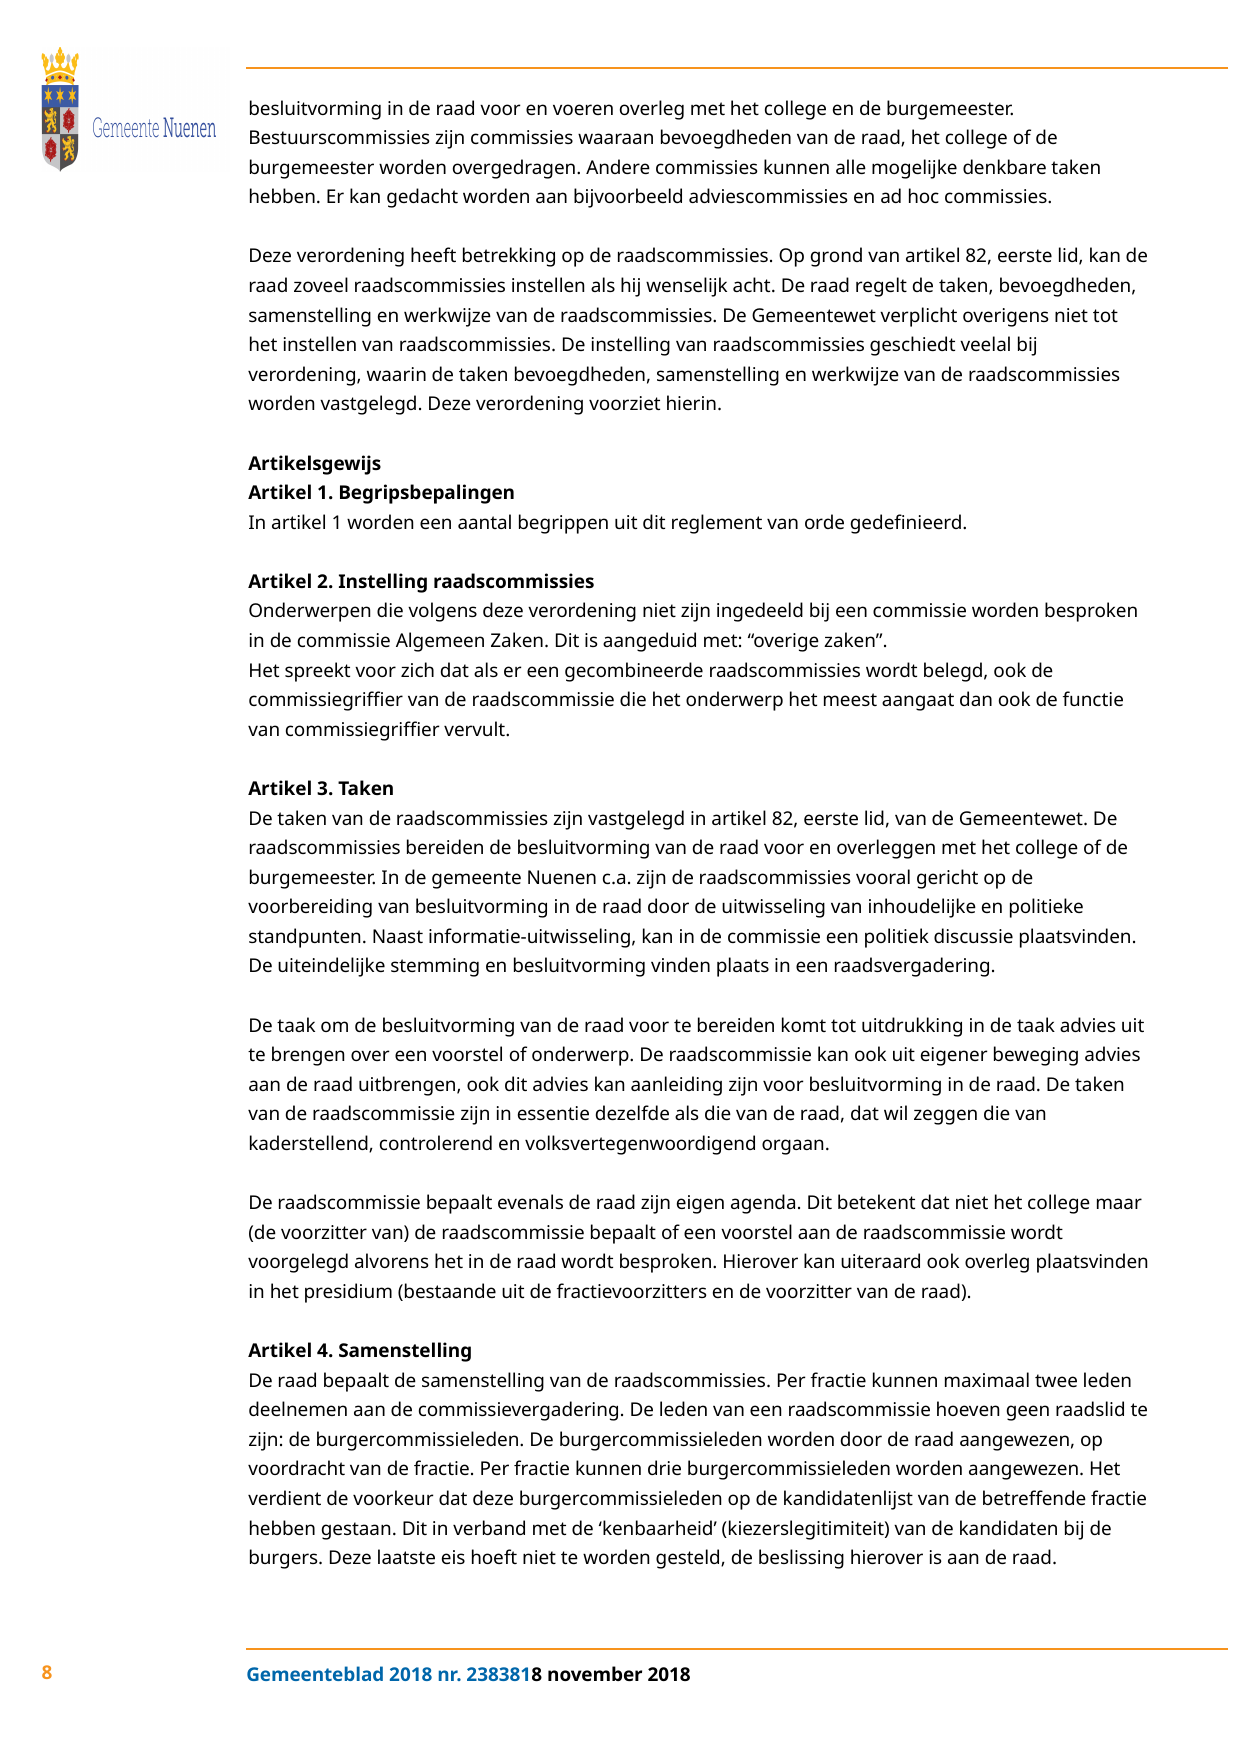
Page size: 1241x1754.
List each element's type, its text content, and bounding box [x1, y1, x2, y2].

text Deze verordening heeft betrekking op de raadscommissies. Op grond van artikel 82, eerste lid, kan de raad zoveel raadscommissies instellen als hij wenselijk acht. De raad regelt de taken, bevoegdheden, samenstelling en werkwijze van de raadscommissies. De Gemeentewet verplicht overigens niet tot het instellen van raadscommissies. De instelling van raadscommissies geschiedt veelal bij verordening, waarin de taken bevoegdheden, samenstelling en werkwijze van de raadscommissies worden vastgelegd. Deze verordening voorziet hierin. [248, 243, 1152, 416]
text In artikel 1 worden een aantal begrippen uit dit reglement van orde gedefinieerd. [248, 509, 1152, 535]
text besluitvorming in de raad voor en voeren overleg met het college en de burgemeester. Bestuurscommissies zijn commissies waaraan bevoegdheden van de raad, het college of de burgemeester worden overgedragen. Andere commissies kunnen alle mogelijke denkbare taken hebben. Er kan gedacht worden aan bijvoorbeeld adviescommissies en ad hoc commissies. [248, 95, 1152, 209]
text De raad bepaalt de samenstelling van de raadscommissies. Per fractie kunnen maximaal twee leden deelnemen aan de commissievergadering. De leden van een raadscommissie hoeven geen raadslid te zijn: de burgercommissieleden. De burgercommissieleden worden door de raad aangewezen, op voordracht van de fractie. Per fractie kunnen drie burgercommissieleden worden aangewezen. Het verdient de voorkeur dat deze burgercommissieleden op de kandidatenlijst van de betreffende fractie hebben gestaan. Dit in verband met de ‘kenbaarheid’ (kiezerslegitimiteit) van de kandidaten bij de burgers. Deze laatste eis hoeft niet te worden gesteld, de beslissing hierover is aan de raad. [248, 1367, 1152, 1570]
picture [41, 47, 231, 172]
text De raadscommissie bepaalt evenals de raad zijn eigen agenda. Dit betekent dat niet het college maar (de voorzitter van) de raadscommissie bepaalt of een voorstel aan de raadscommissie wordt voorgelegd alvorens het in de raad wordt besproken. Hierover kan uiteraard ook overleg plaatsvinden in het presidium (bestaande uit de fractievoorzitters en de voorzitter van de raad). [248, 1189, 1152, 1304]
text Artikel 3. Taken [248, 775, 1152, 801]
text De taak om de besluitvorming van de raad voor te bereiden komt tot uitdrukking in de taak advies uit te brengen over een voorstel of onderwerp. De raadscommissie kan ook uit eigener beweging advies aan de raad uitbrengen, ook dit advies kan aanleiding zijn voor besluitvorming in de raad. De taken van de raadscommissie zijn in essentie dezelfde als die van de raad, dat wil zeggen die van kaderstellend, controlerend en volksvertegenwoordigend orgaan. [248, 1012, 1152, 1156]
text Artikel 1. Begripsbepalingen [248, 479, 1152, 505]
text Het spreekt voor zich dat als er een gecombineerde raadscommissies wordt belegd, ook de commissiegriffier van de raadscommissie die het onderwerp het meest aangaat dan ook de functie van commissiegriffier vervult. [248, 657, 1152, 742]
text Artikelsgewijs [248, 450, 1152, 476]
text Artikel 2. Instelling raadscommissies [248, 568, 1152, 594]
text Onderwerpen die volgens deze verordening niet zijn ingedeeld bij een commissie worden besproken in de commissie Algemeen Zaken. Dit is aangeduid met: “overige zaken”. [248, 598, 1152, 653]
text Artikel 4. Samenstelling [248, 1337, 1152, 1363]
text De taken van de raadscommissies zijn vastgelegd in artikel 82, eerste lid, van de Gemeentewet. De raadscommissies bereiden de besluitvorming van de raad voor en overleggen met het college of de burgemeester. In de gemeente Nuenen c.a. zijn de raadscommissies vooral gericht op de voorbereiding van besluitvorming in de raad door de uitwisseling van inhoudelijke en politieke standpunten. Naast informatie-uitwisseling, kan in de commissie een politiek discussie plaatsvinden. De uiteindelijke stemming en besluitvorming vinden plaats in een raadsvergadering. [248, 805, 1152, 978]
